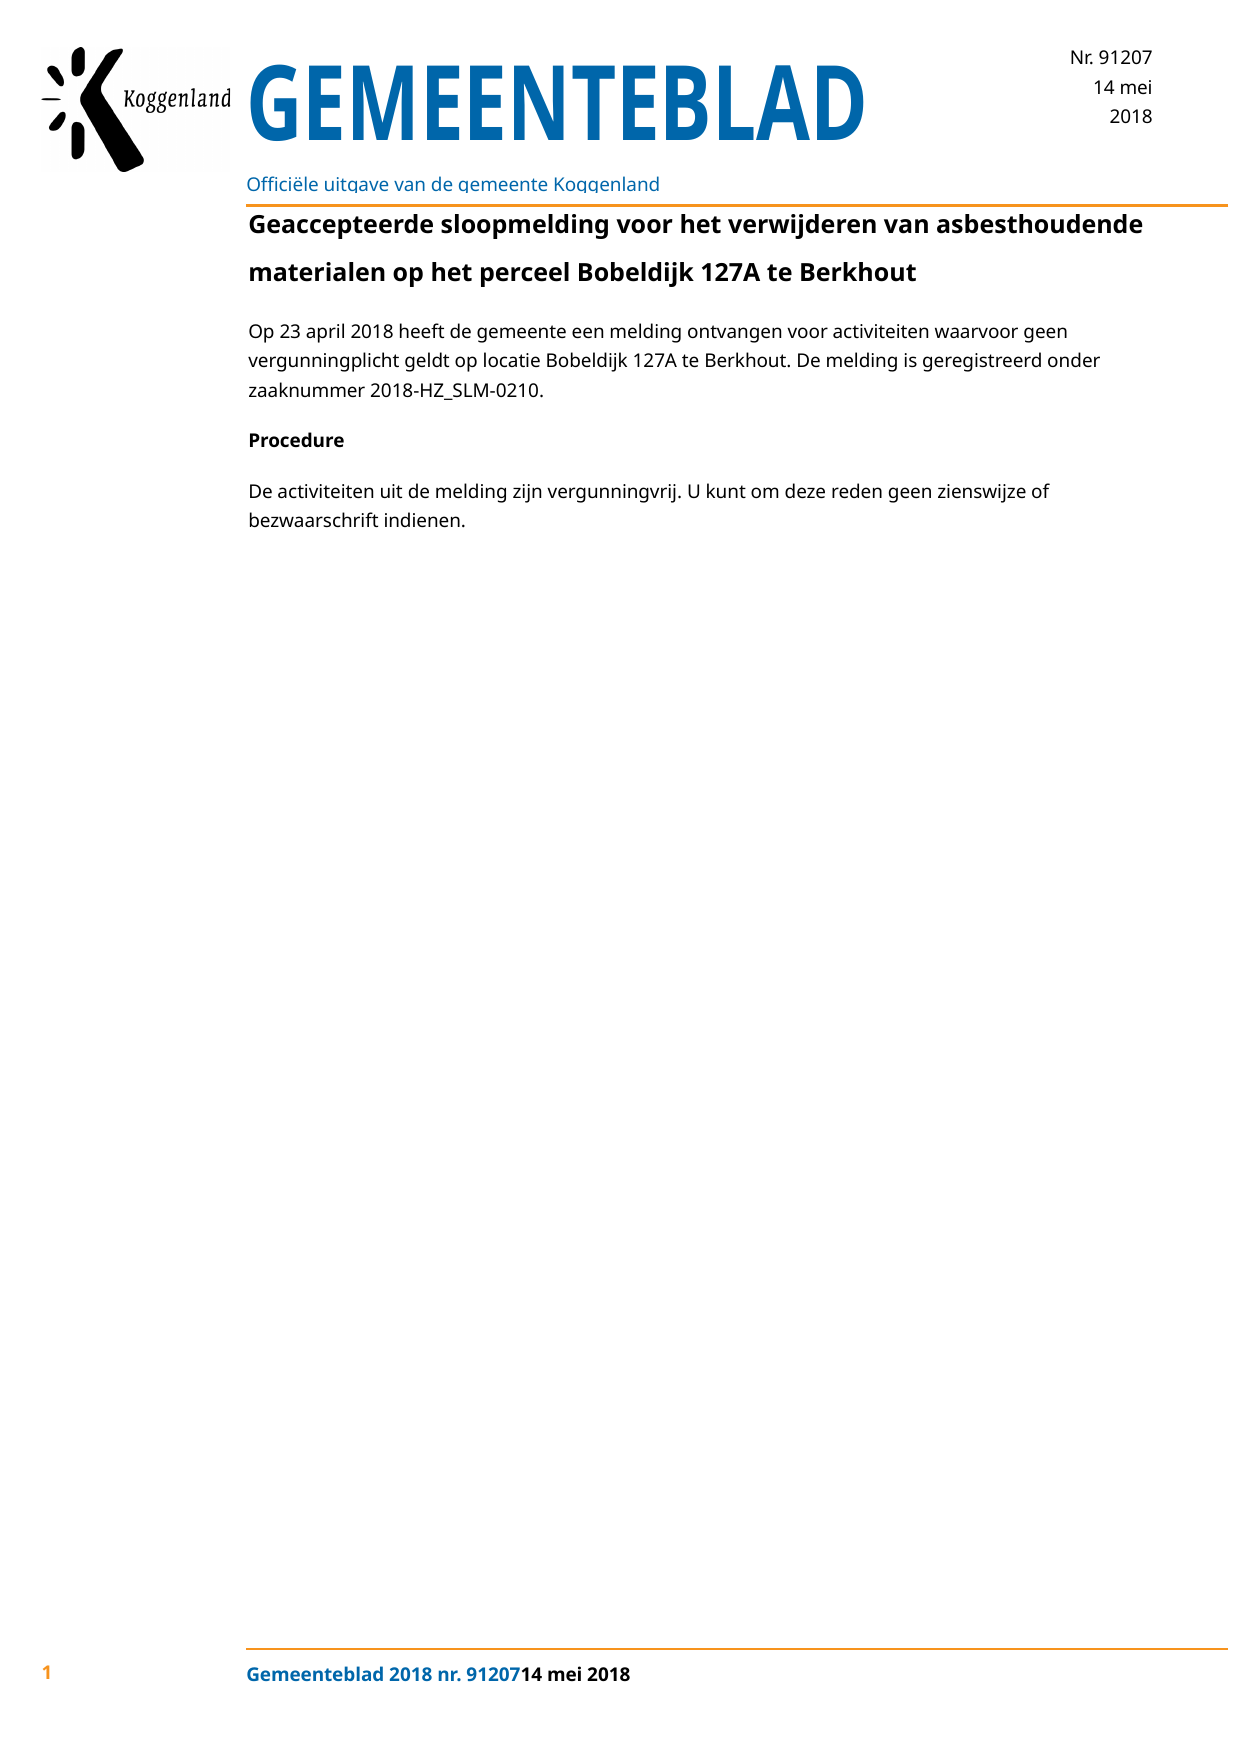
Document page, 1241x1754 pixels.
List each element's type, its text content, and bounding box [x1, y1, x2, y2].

text De activiteiten uit de melding zijn vergunningvrij. U kunt om deze reden geen zienswijze of bezwaarschrift indienen. [248, 478, 1152, 533]
text Procedure [248, 427, 1152, 453]
picture [41, 47, 231, 172]
text Geaccepteerde sloopmelding voor het verwijderen van asbesthoudende materialen op het perceel Bobeldijk 127A te Berkhout [248, 207, 1152, 288]
text Op 23 april 2018 heeft de gemeente een melding ontvangen voor activiteiten waarvoor geen vergunningplicht geldt op locatie Bobeldijk 127A te Berkhout. De melding is geregistreerd onder zaaknummer 2018-HZ_SLM-0210. [248, 318, 1152, 403]
